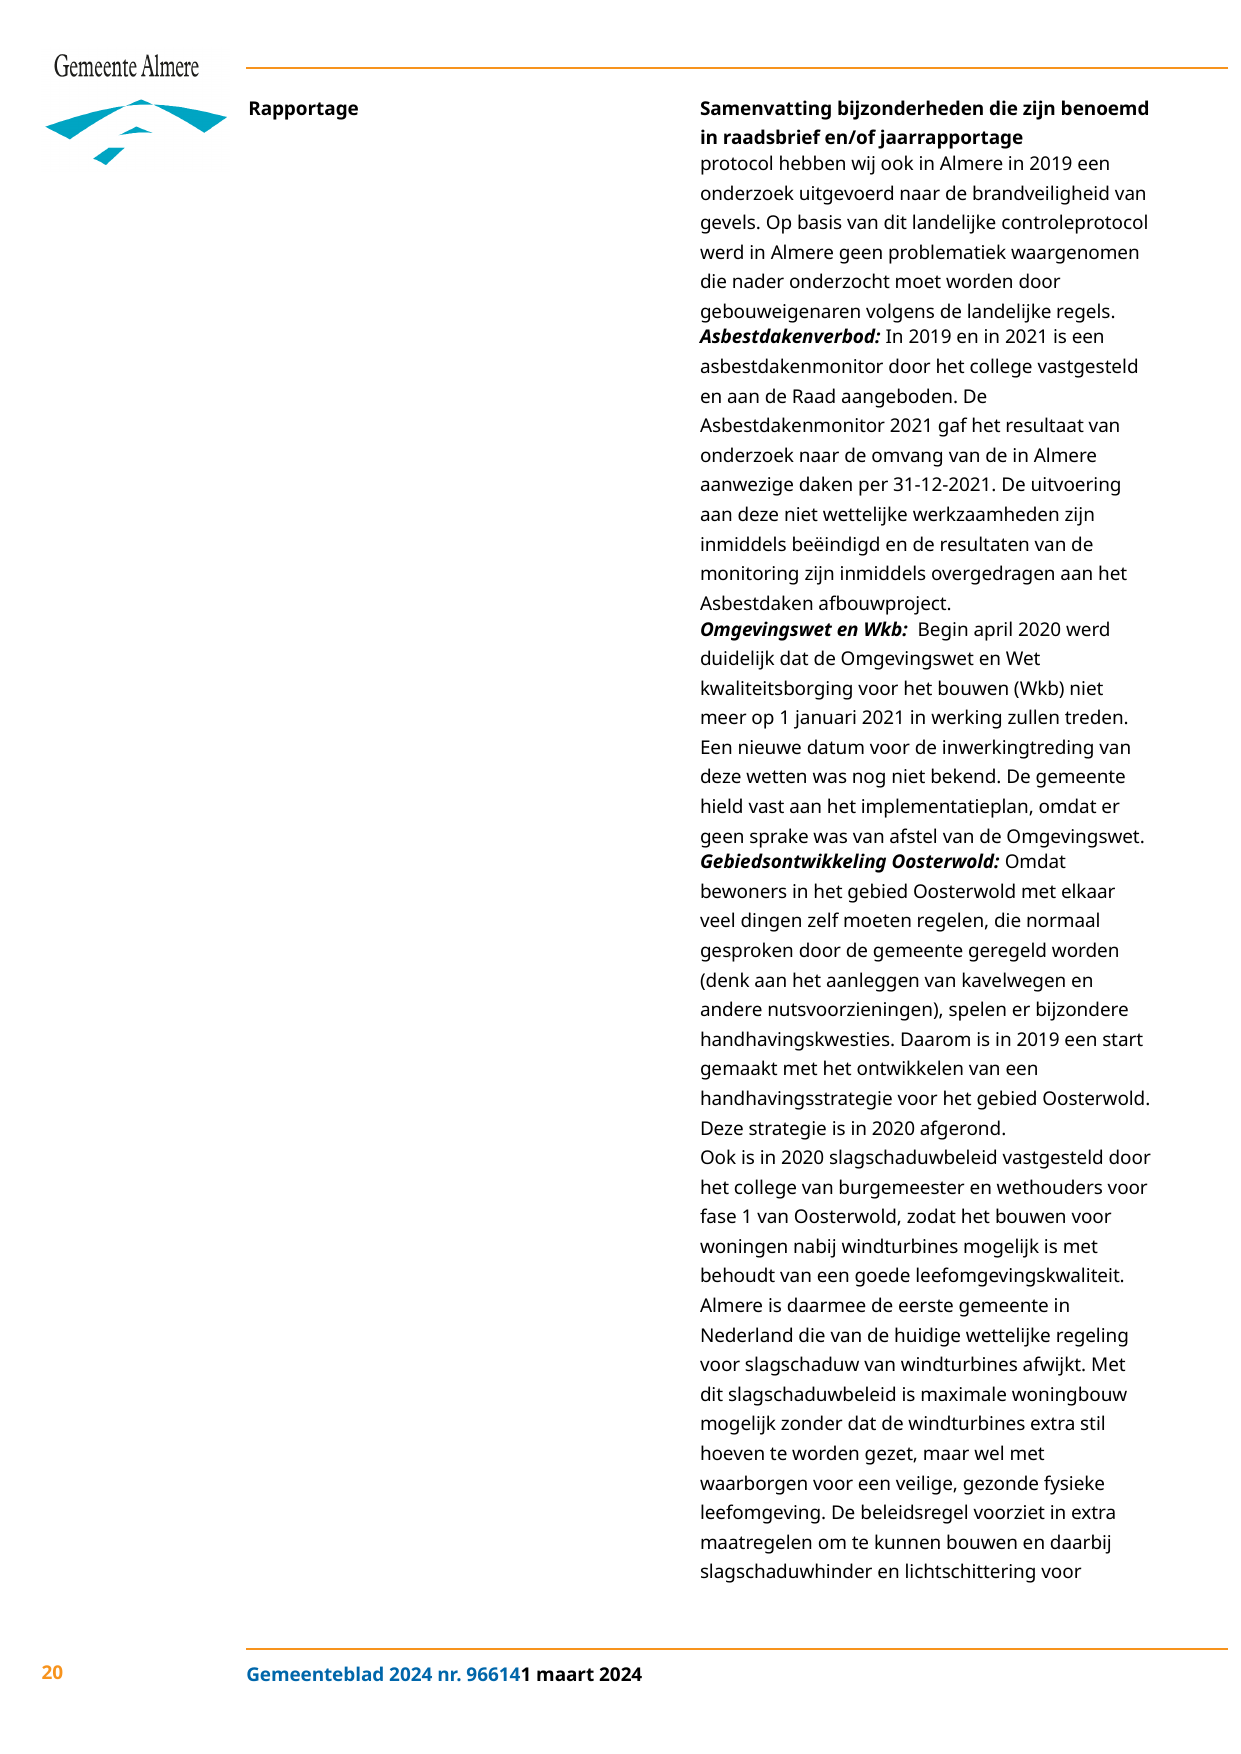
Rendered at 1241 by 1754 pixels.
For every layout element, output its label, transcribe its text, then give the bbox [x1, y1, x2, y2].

table_cell Omgevingswet en Wkb: Begin april 2020 werd duidelijk dat de Omgevingswet en Wet kwaliteitsborging voor het bouwen (Wkb) niet meer op 1 januari 2021 in werking zullen treden. Een nieuwe datum voor de inwerkingtreding van deze wetten was nog niet bekend. De gemeente hield vast aan het implementatieplan, omdat er geen sprake was van afstel van de Omgevingswet. [700, 616, 1152, 848]
table_header Rapportage [248, 95, 700, 150]
table_cell Asbestdakenverbod: In 2019 en in 2021 is een asbestdakenmonitor door het college vastgesteld en aan de Raad aangeboden. De Asbestdakenmonitor 2021 gaf het resultaat van onderzoek naar de omvang van de in Almere aanwezige daken per 31-12-2021. De uitvoering aan deze niet wettelijke werkzaamheden zijn inmiddels beëindigd en de resultaten van de monitoring zijn inmiddels overgedragen aan het Asbestdaken afbouwproject. [700, 324, 1152, 616]
table_header Samenvatting bijzonderheden die zijn benoemd in raadsbrief en/of jaarrapportage [700, 95, 1152, 150]
picture [41, 47, 231, 172]
table_cell [248, 150, 700, 324]
table_cell [248, 849, 700, 1584]
table_cell protocol hebben wij ook in Almere in 2019 een onderzoek uitgevoerd naar de brandveiligheid van gevels. Op basis van dit landelijke controleprotocol werd in Almere geen problematiek waargenomen die nader onderzocht moet worden door gebouweigenaren volgens de landelijke regels. [700, 150, 1152, 324]
table_cell [248, 616, 700, 848]
table_cell Gebiedsontwikkeling Oosterwold: Omdat bewoners in het gebied Oosterwold met elkaar veel dingen zelf moeten regelen, die normaal gesproken door de gemeente geregeld worden (denk aan het aanleggen van kavelwegen en andere nutsvoorzieningen), spelen er bijzondere handhavingskwesties. Daarom is in 2019 een start gemaakt met het ontwikkelen van een handhavingsstrategie voor het gebied Oosterwold. Deze strategie is in 2020 afgerond. Ook is in 2020 slagschaduwbeleid vastgesteld door het college van burgemeester en wethouders voor fase 1 van Oosterwold, zodat het bouwen voor woningen nabij windturbines mogelijk is met behoudt van een goede leefomgevingskwaliteit. Almere is daarmee de eerste gemeente in Nederland die van de huidige wettelijke regeling voor slagschaduw van windturbines afwijkt. Met dit slagschaduwbeleid is maximale woningbouw mogelijk zonder dat de windturbines extra stil hoeven te worden gezet, maar wel met waarborgen voor een veilige, gezonde fysieke leefomgeving. De beleidsregel voorziet in extra maatregelen om te kunnen bouwen en daarbij slagschaduwhinder en lichtschittering voor [700, 849, 1152, 1584]
table_cell [248, 324, 700, 616]
